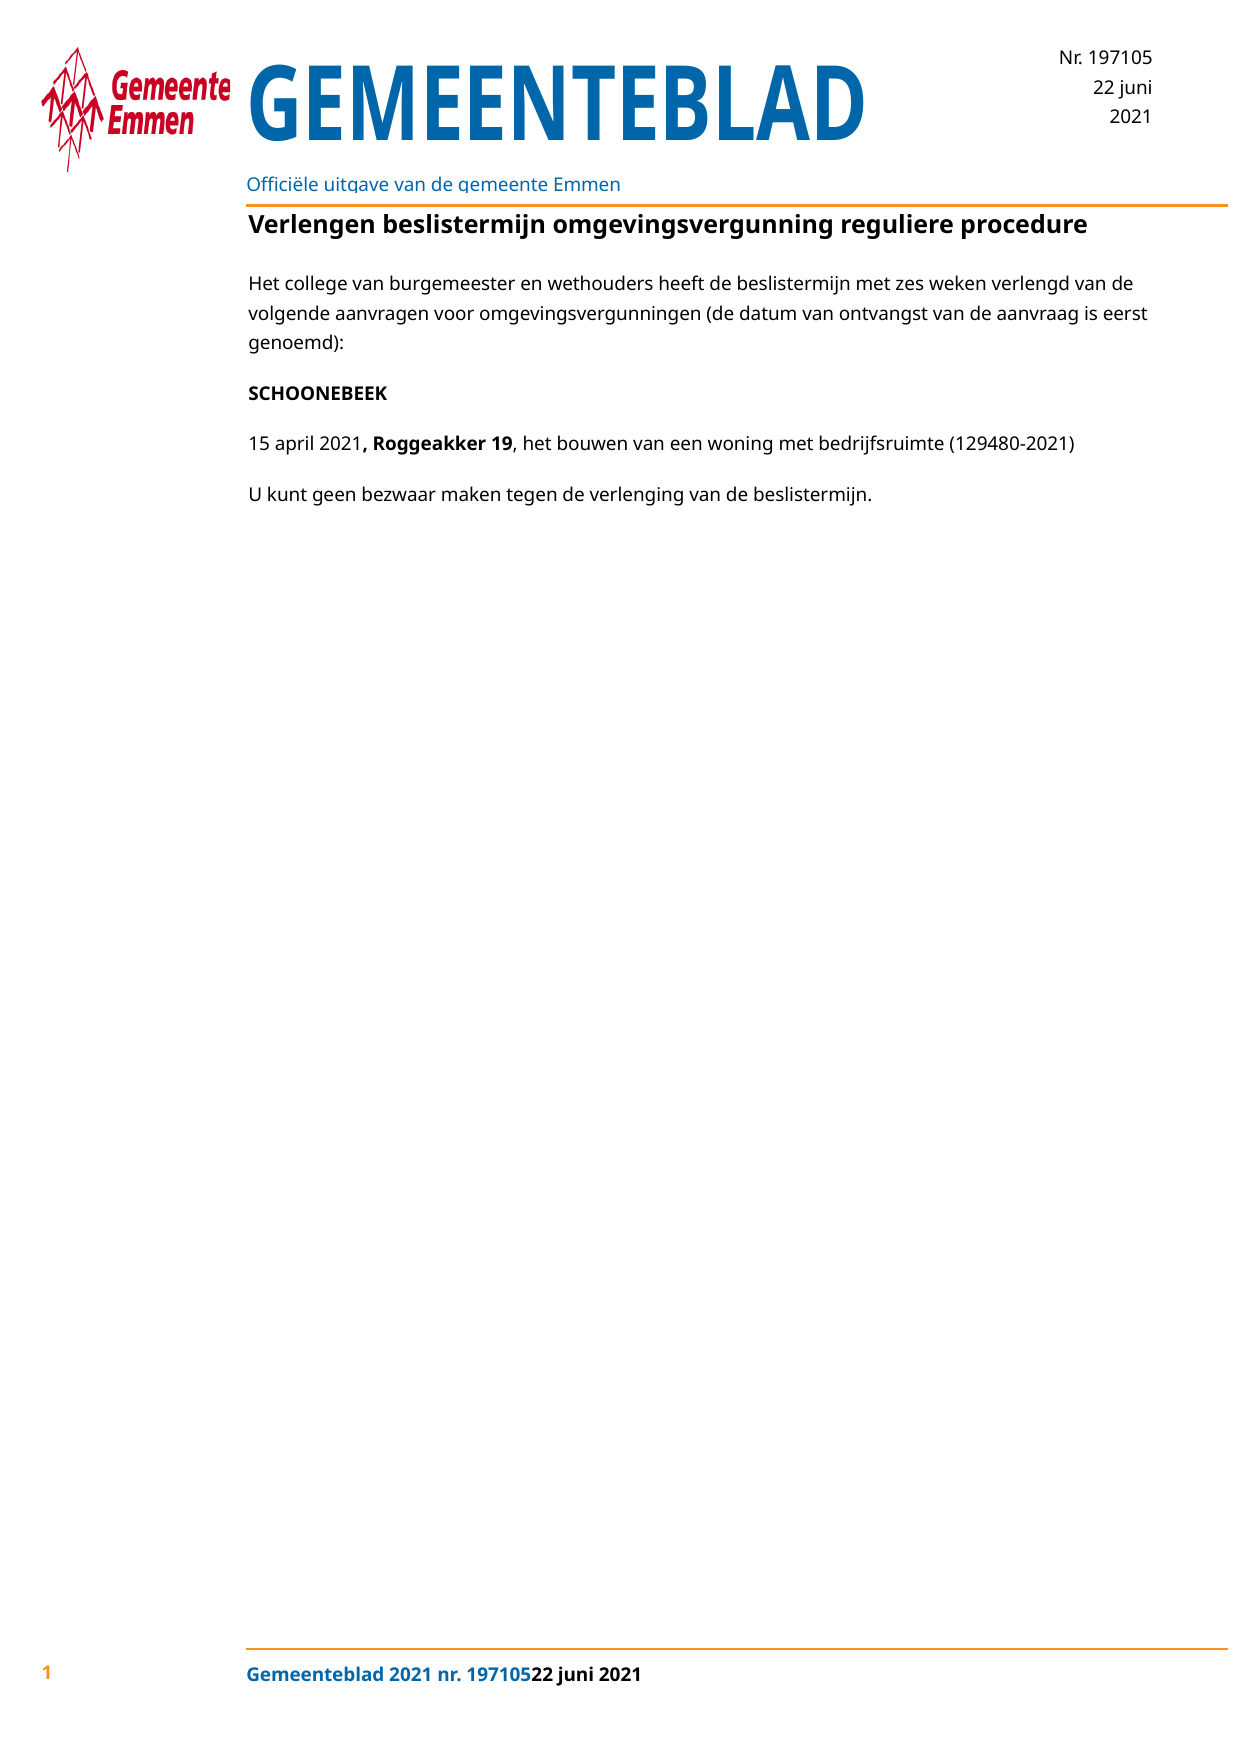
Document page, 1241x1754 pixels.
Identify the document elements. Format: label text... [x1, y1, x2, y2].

text Verlengen beslistermijn omgevingsvergunning reguliere procedure [248, 207, 1152, 241]
text Het college van burgemeester en wethouders heeft de beslistermijn met zes weken verlengd van de volgende aanvragen voor omgevingsvergunningen (de datum van ontvangst van de aanvraag is eerst genoemd): [248, 270, 1152, 355]
text U kunt geen bezwaar maken tegen de verlenging van de beslistermijn. [248, 481, 1152, 506]
text SCHOONEBEEK [248, 380, 1152, 406]
text 15 april 2021, Roggeakker 19, het bouwen van een woning met bedrijfsruimte (129480-2021) [248, 430, 1152, 456]
picture [41, 47, 231, 172]
